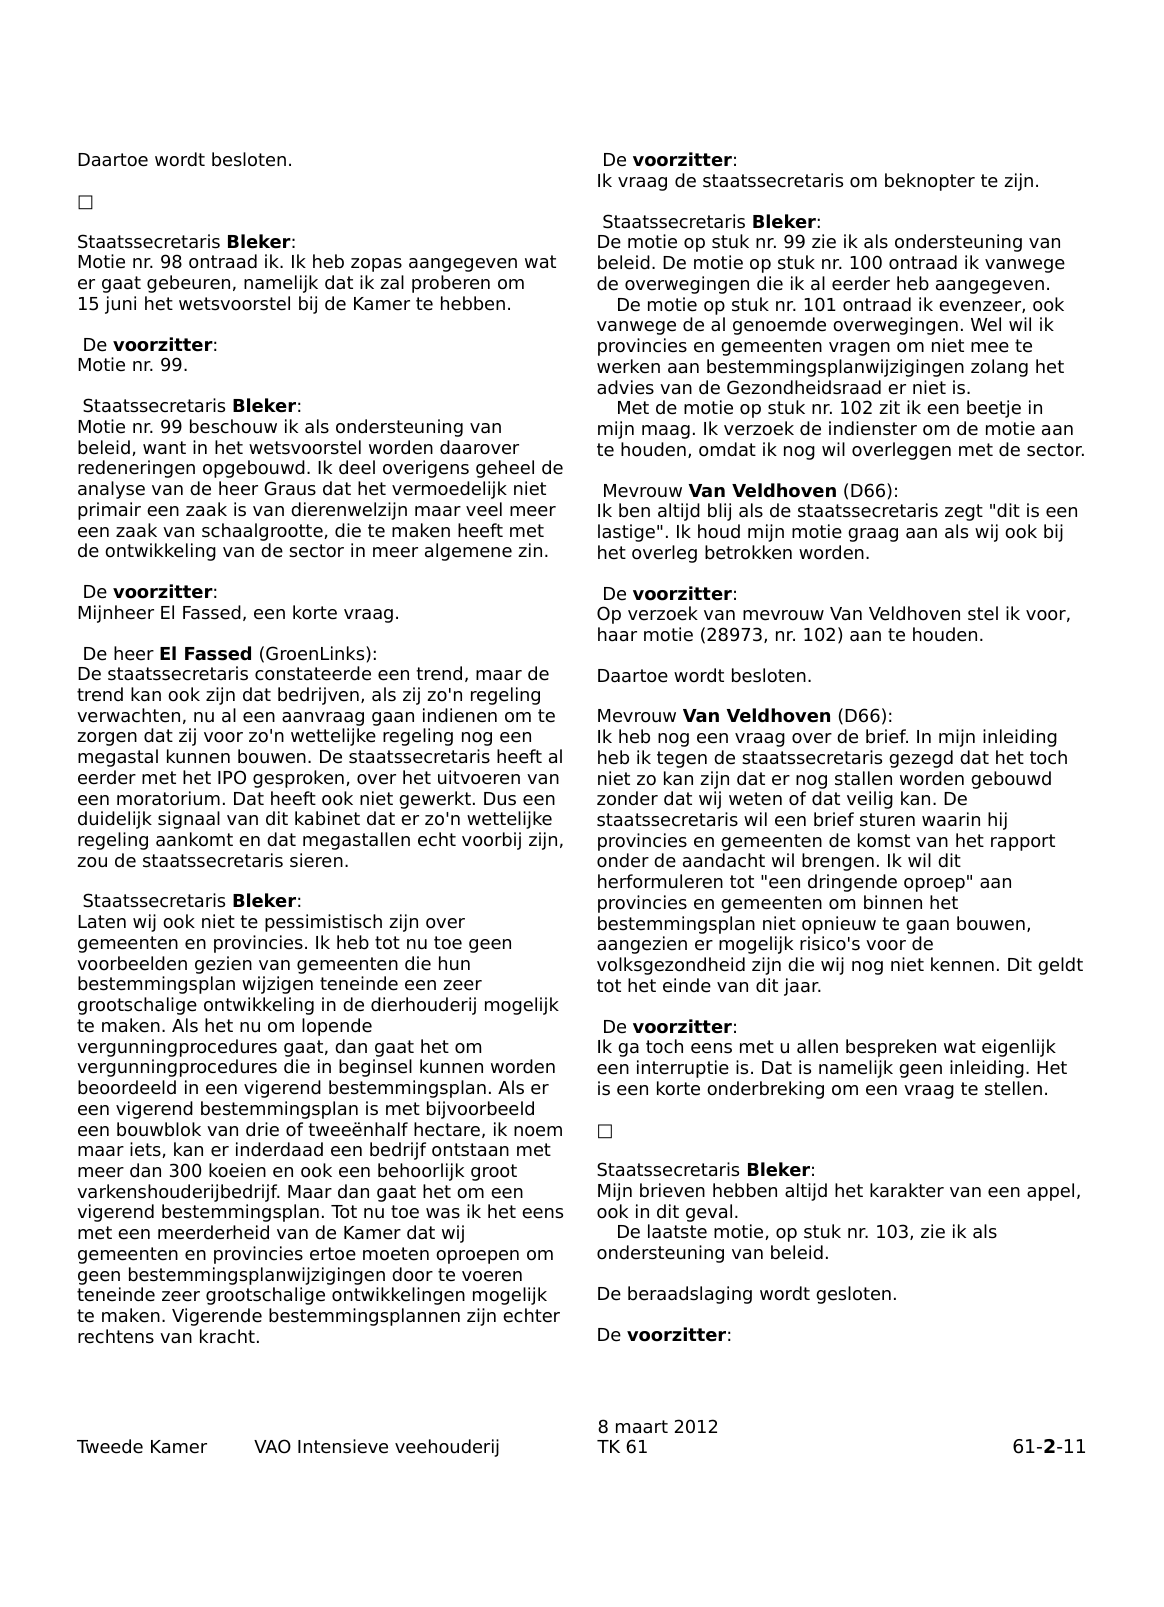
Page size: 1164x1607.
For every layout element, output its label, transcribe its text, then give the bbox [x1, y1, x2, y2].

text □ [77, 191, 567, 212]
text Mevrouw Van Veldhoven (D66): [596, 706, 1087, 727]
text Ik ben altijd blij als de staatssecretaris zegt "dit is een lastige". Ik houd mijn motie graag aan als wij ook bij het overleg betrokken worden. [596, 501, 1087, 563]
text Mevrouw Van Veldhoven (D66): [596, 480, 1087, 501]
text De voorzitter: [596, 1324, 1087, 1345]
text Mijn brieven hebben altijd het karakter van een appel, ook in dit geval. [596, 1181, 1087, 1222]
text Staatssecretaris Bleker: [596, 212, 1087, 232]
text De motie op stuk nr. 101 ontraad ik evenzeer, ook vanwege de al genoemde overwegingen. Wel wil ik provincies en gemeenten vragen om niet mee te werken aan bestemmingsplanwijzigingen zolang het advies van de Gezondheidsraad er niet is. [596, 294, 1087, 398]
text Staatssecretaris Bleker: [77, 891, 567, 912]
text De voorzitter: [596, 583, 1087, 604]
text De voorzitter: [596, 1016, 1087, 1037]
text Ik vraag de staatssecretaris om beknopter te zijn. [596, 171, 1087, 192]
text De staatssecretaris constateerde een trend, maar de trend kan ook zijn dat bedrijven, als zij zo'n regeling verwachten, nu al een aanvraag gaan indienen om te zorgen dat zij voor zo'n wettelijke regeling nog een megastal kunnen bouwen. De staatssecretaris heeft al eerder met het IPO gesproken, over het uitvoeren van een moratorium. Dat heeft ook niet gewerkt. Dus een duidelijk signaal van dit kabinet dat er zo'n wettelijke regeling aankomt en dat megastallen echt voorbij zijn, zou de staatssecretaris sieren. [77, 664, 567, 871]
text De voorzitter: [77, 334, 567, 355]
text □ [596, 1119, 1087, 1140]
text De motie op stuk nr. 99 zie ik als ondersteuning van beleid. De motie op stuk nr. 100 ontraad ik vanwege de overwegingen die ik al eerder heb aangegeven. [596, 232, 1087, 294]
text Op verzoek van mevrouw Van Veldhoven stel ik voor, haar motie (28973, nr. 102) aan te houden. [596, 604, 1087, 646]
text Ik ga toch eens met u allen bespreken wat eigenlijk een interruptie is. Dat is namelijk geen inleiding. Het is een korte onderbreking om een vraag te stellen. [596, 1037, 1087, 1099]
text Motie nr. 99 beschouw ik als ondersteuning van beleid, want in het wetsvoorstel worden daarover redeneringen opgebouwd. Ik deel overigens geheel de analyse van de heer Graus dat het vermoedelijk niet primair een zaak is van dierenwelzijn maar veel meer een zaak van schaalgrootte, die te maken heeft met de ontwikkeling van de sector in meer algemene zin. [77, 417, 567, 562]
text Daartoe wordt besloten. [77, 150, 567, 171]
text Staatssecretaris Bleker: [77, 232, 567, 252]
text De laatste motie, op stuk nr. 103, zie ik als ondersteuning van beleid. [596, 1222, 1087, 1264]
text De voorzitter: [596, 150, 1087, 171]
text Mijnheer El Fassed, een korte vraag. [77, 603, 567, 623]
text Staatssecretaris Bleker: [77, 396, 567, 417]
text De heer El Fassed (GroenLinks): [77, 643, 567, 664]
text De voorzitter: [77, 582, 567, 603]
text Daartoe wordt besloten. [596, 666, 1087, 686]
text Motie nr. 98 ontraad ik. Ik heb zopas aangegeven wat er gaat gebeuren, namelijk dat ik zal proberen om 15 juni het wetsvoorstel bij de Kamer te hebben. [77, 252, 567, 314]
text Met de motie op stuk nr. 102 zit ik een beetje in mijn maag. Ik verzoek de indienster om de motie aan te houden, omdat ik nog wil overleggen met de sector. [596, 398, 1087, 460]
text Motie nr. 99. [77, 355, 567, 376]
text De beraadslaging wordt gesloten. [596, 1284, 1087, 1304]
text Staatssecretaris Bleker: [596, 1160, 1087, 1181]
text Laten wij ook niet te pessimistisch zijn over gemeenten en provincies. Ik heb tot nu toe geen voorbeelden gezien van gemeenten die hun bestemmingsplan wijzigen teneinde een zeer grootschalige ontwikkeling in de dierhouderij mogelijk te maken. Als het nu om lopende vergunningprocedures gaat, dan gaat het om vergunningprocedures die in beginsel kunnen worden beoordeeld in een vigerend bestemmingsplan. Als er een vigerend bestemmingsplan is met bijvoorbeeld een bouwblok van drie of tweeënhalf hectare, ik noem maar iets, kan er inderdaad een bedrijf ontstaan met meer dan 300 koeien en ook een behoorlijk groot varkenshouderijbedrijf. Maar dan gaat het om een vigerend bestemmingsplan. Tot nu toe was ik het eens met een meerderheid van de Kamer dat wij gemeenten en provincies ertoe moeten oproepen om geen bestemmingsplanwijzigingen door te voeren teneinde zeer grootschalige ontwikkelingen mogelijk te maken. Vigerende bestemmingsplannen zijn echter rechtens van kracht. [77, 912, 567, 1347]
text Ik heb nog een vraag over de brief. In mijn inleiding heb ik tegen de staatssecretaris gezegd dat het toch niet zo kan zijn dat er nog stallen worden gebouwd zonder dat wij weten of dat veilig kan. De staatssecretaris wil een brief sturen waarin hij provincies en gemeenten de komst van het rapport onder de aandacht wil brengen. Ik wil dit herformuleren tot "een dringende oproep" aan provincies en gemeenten om binnen het bestemmingsplan niet opnieuw te gaan bouwen, aangezien er mogelijk risico's voor de volksgezondheid zijn die wij nog niet kennen. Dit geldt tot het einde van dit jaar. [596, 727, 1087, 996]
